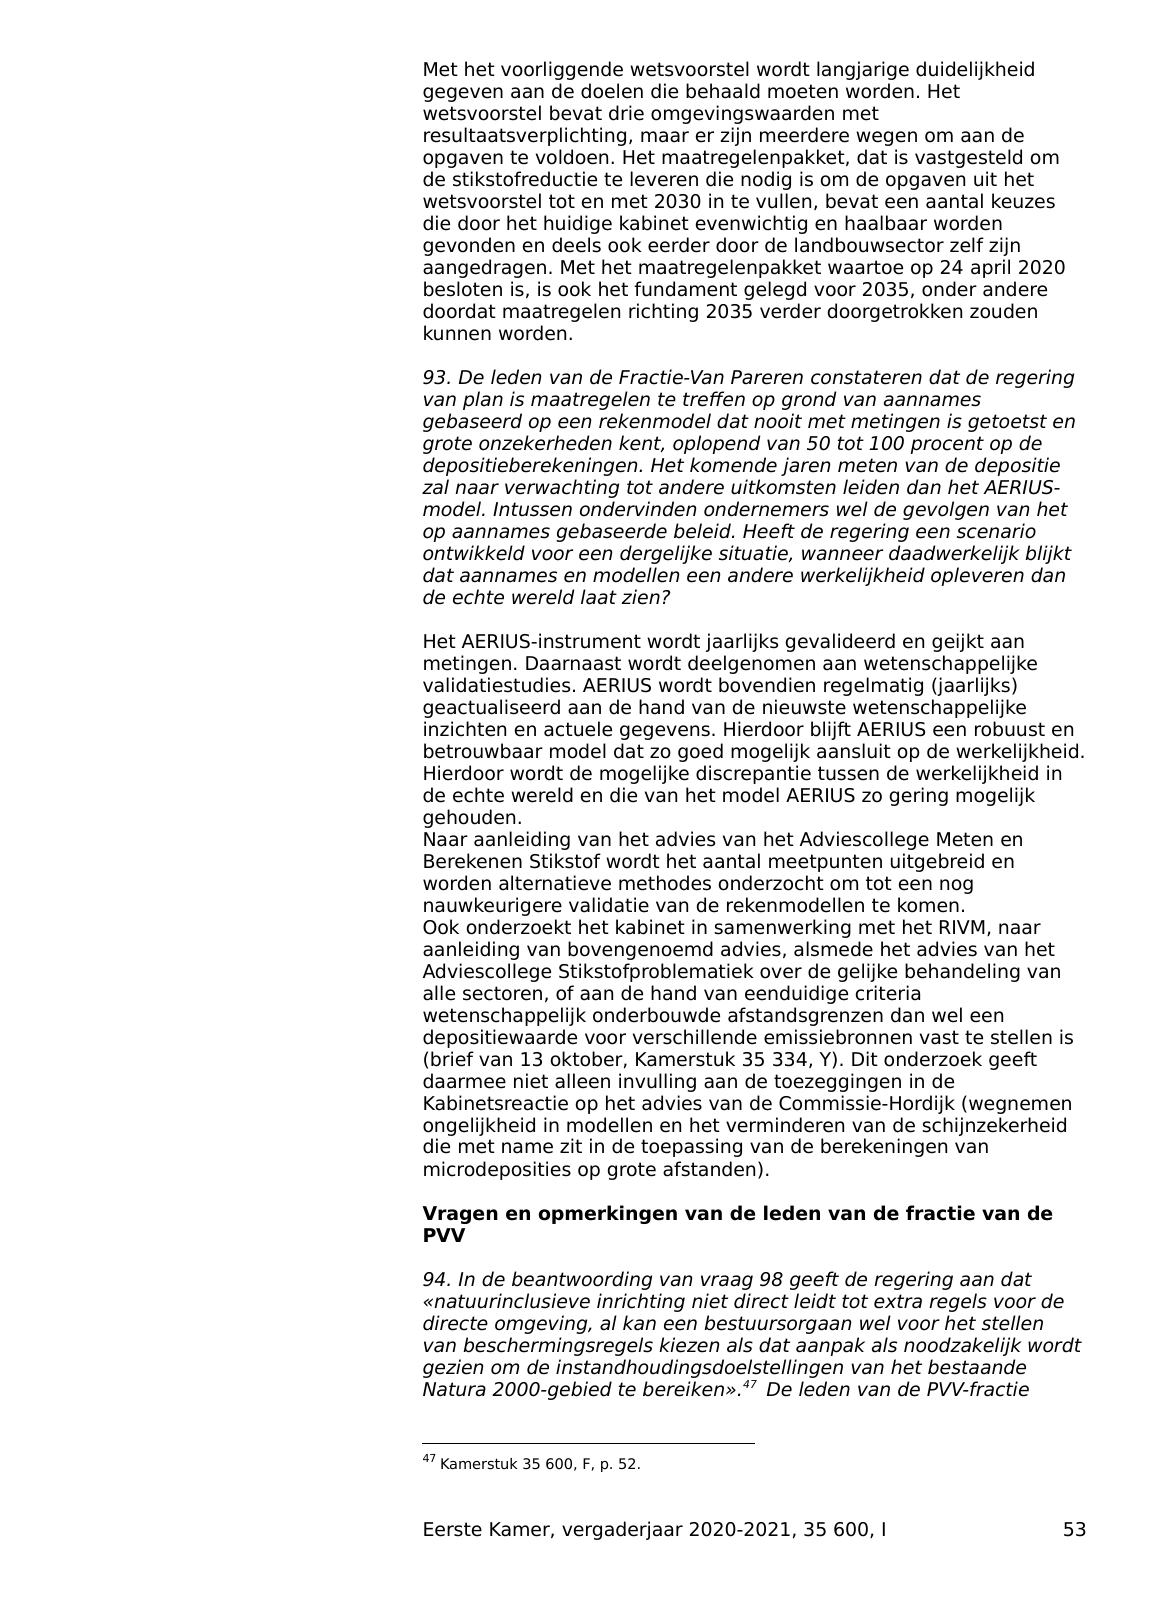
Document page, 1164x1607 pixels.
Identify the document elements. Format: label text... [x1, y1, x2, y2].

text Naar aanleiding van het advies van het Adviescollege Meten en Berekenen Stikstof wordt het aantal meetpunten uitgebreid en worden alternatieve methodes onderzocht om tot een nog nauwkeurigere validatie van de rekenmodellen te komen. [422, 829, 1087, 917]
text 94. In de beantwoording van vraag 98 geeft de regering aan dat «natuurinclusieve inrichting niet direct leidt tot extra regels voor de directe omgeving, al kan een bestuursorgaan wel voor het stellen van beschermingsregels kiezen als dat aanpak als noodzakelijk wordt gezien om de instandhoudingsdoelstellingen van het bestaande Natura 2000-gebied te bereiken». De leden van de PVV-fractie [422, 1269, 1087, 1401]
text Ook onderzoekt het kabinet in samenwerking met het RIVM, naar aanleiding van bovengenoemd advies, alsmede het advies van het Adviescollege Stikstofproblematiek over de gelijke behandeling van alle sectoren, of aan de hand van eenduidige criteria wetenschappelijk onderbouwde afstandsgrenzen dan wel een depositiewaarde voor verschillende emissiebronnen vast te stellen is (brief van 13 oktober, Kamerstuk 35 334, Y). Dit onderzoek geeft daarmee niet alleen invulling aan de toezeggingen in de Kabinetsreactie op het advies van de Commissie-Hordijk (wegnemen ongelijkheid in modellen en het verminderen van de schijnzekerheid die met name zit in de toepassing van de berekeningen van microdeposities op grote afstanden). [422, 917, 1087, 1180]
text Het AERIUS-instrument wordt jaarlijks gevalideerd en geijkt aan metingen. Daarnaast wordt deelgenomen aan wetenschappelijke validatiestudies. AERIUS wordt bovendien regelmatig (jaarlijks) geactualiseerd aan de hand van de nieuwste wetenschappelijke inzichten en actuele gegevens. Hierdoor blijft AERIUS een robuust en betrouwbaar model dat zo goed mogelijk aansluit op de werkelijkheid. Hierdoor wordt de mogelijke discrepantie tussen de werkelijkheid in de echte wereld en die van het model AERIUS zo gering mogelijk gehouden. [422, 631, 1087, 829]
subtitle Vragen en opmerkingen van de leden van de fractie van de PVV [422, 1203, 1087, 1247]
text Kamerstuk 35 600, F, p. 52. [422, 1452, 1087, 1474]
text Met het voorliggende wetsvoorstel wordt langjarige duidelijkheid gegeven aan de doelen die behaald moeten worden. Het wetsvoorstel bevat drie omgevingswaarden met resultaatsverplichting, maar er zijn meerdere wegen om aan de opgaven te voldoen. Het maatregelenpakket, dat is vastgesteld om de stikstofreductie te leveren die nodig is om de opgaven uit het wetsvoorstel tot en met 2030 in te vullen, bevat een aantal keuzes die door het huidige kabinet evenwichtig en haalbaar worden gevonden en deels ook eerder door de landbouwsector zelf zijn aangedragen. Met het maatregelenpakket waartoe op 24 april 2020 besloten is, is ook het fundament gelegd voor 2035, onder andere doordat maatregelen richting 2035 verder doorgetrokken zouden kunnen worden. [422, 59, 1087, 345]
text 93. De leden van de Fractie-Van Pareren constateren dat de regering van plan is maatregelen te treffen op grond van aannames gebaseerd op een rekenmodel dat nooit met metingen is getoetst en grote onzekerheden kent, oplopend van 50 tot 100 procent op de depositieberekeningen. Het komende jaren meten van de depositie zal naar verwachting tot andere uitkomsten leiden dan het AERIUS-model. Intussen ondervinden ondernemers wel de gevolgen van het op aannames gebaseerde beleid. Heeft de regering een scenario ontwikkeld voor een dergelijke situatie, wanneer daadwerkelijk blijkt dat aannames en modellen een andere werkelijkheid opleveren dan de echte wereld laat zien? [422, 367, 1087, 609]
